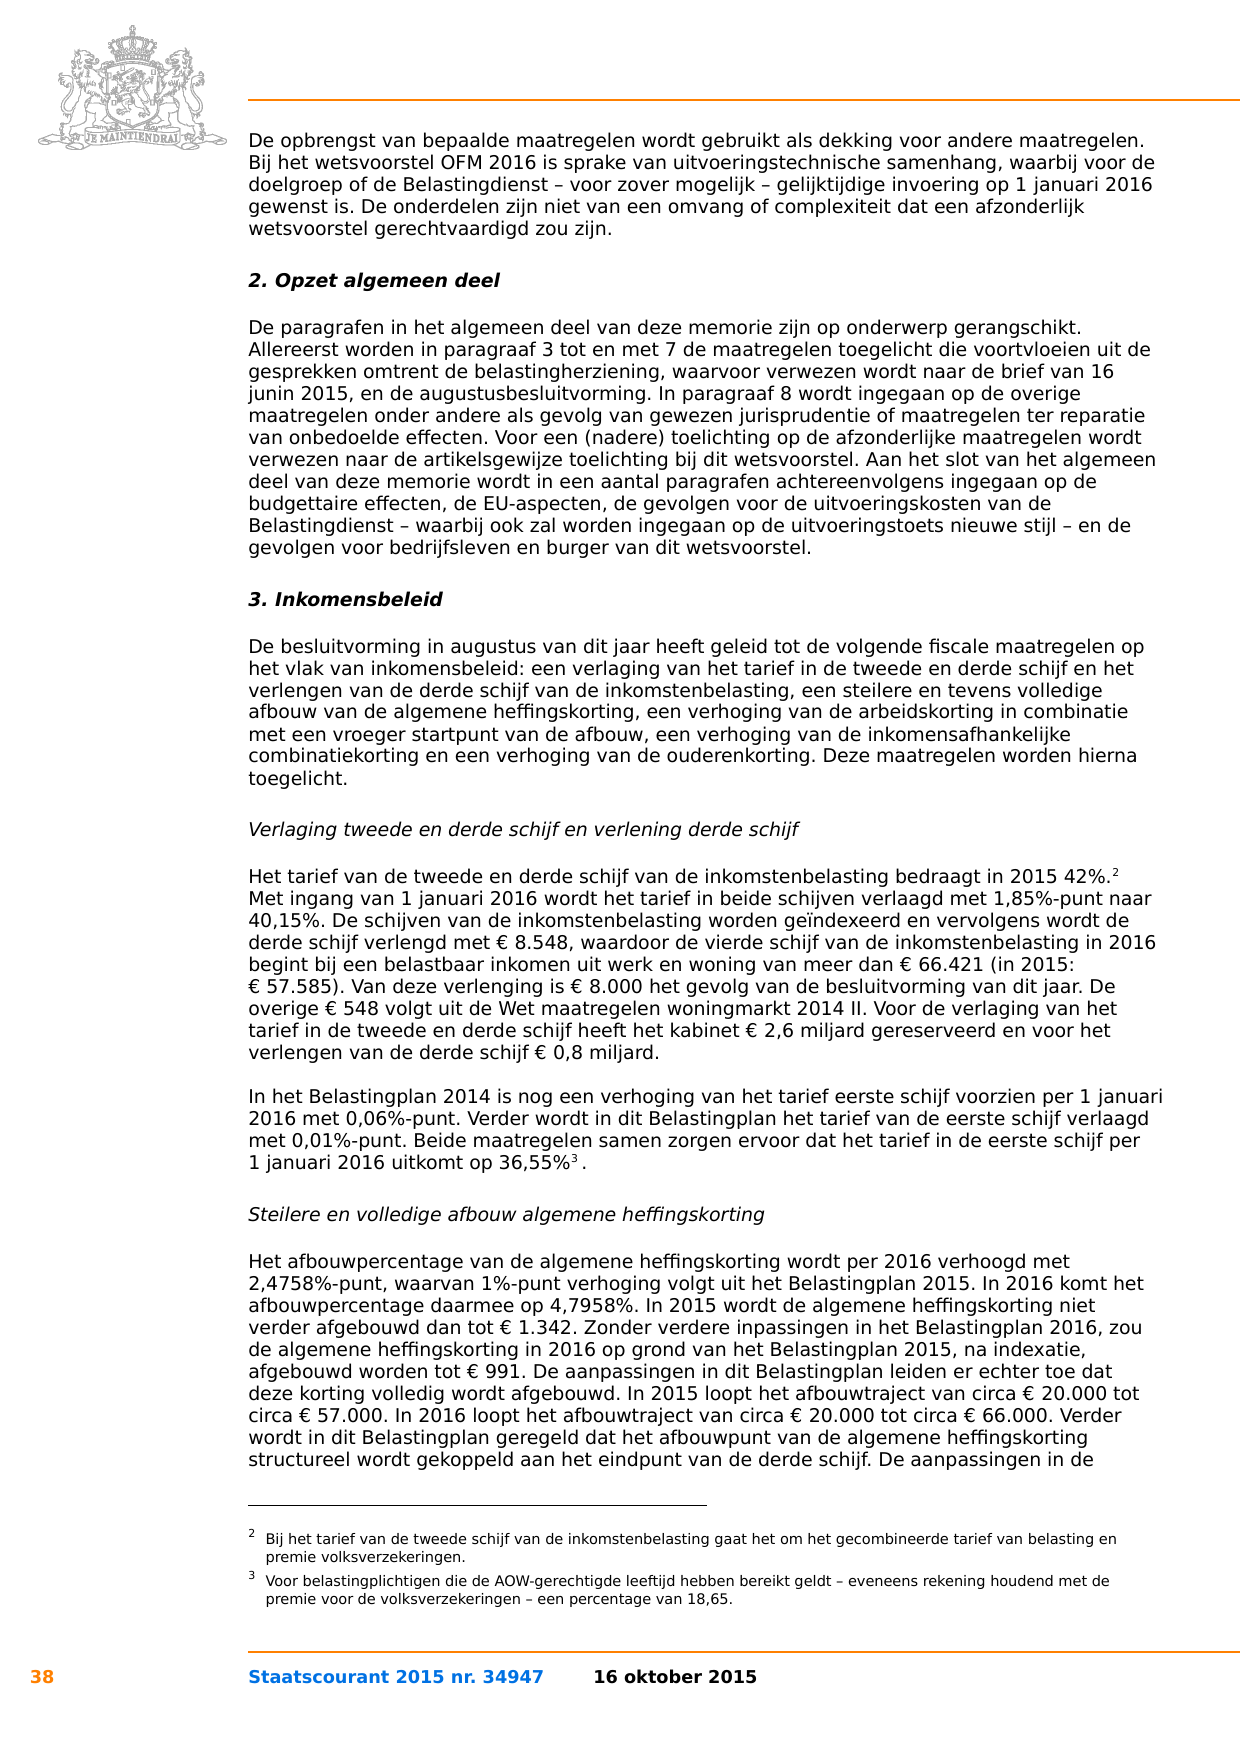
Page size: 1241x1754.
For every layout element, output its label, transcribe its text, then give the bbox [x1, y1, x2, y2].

subtitle Verlaging tweede en derde schijf en verlening derde schijf [248, 819, 1163, 841]
text Het tarief van de tweede en derde schijf van de inkomstenbelasting bedraagt in 2015 42%. Met ingang van 1 januari 2016 wordt het tarief in beide schijven verlaagd met 1,85%-punt naar 40,15%. De schijven van de inkomstenbelasting worden geïndexeerd en vervolgens wordt de derde schijf verlengd met € 8.548, waardoor de vierde schijf van de inkomstenbelasting in 2016 begint bij een belastbaar inkomen uit werk en woning van meer dan € 66.421 (in 2015: € 57.585). Van deze verlenging is € 8.000 het gevolg van de besluitvorming van dit jaar. De overige € 548 volgt uit de Wet maatregelen woningmarkt 2014 II. Voor de verlaging van het tarief in de tweede en derde schijf heeft het kabinet € 2,6 miljard gereserveerd en voor het verlengen van de derde schijf € 0,8 miljard. [248, 866, 1163, 1064]
text Het afbouwpercentage van de algemene heffingskorting wordt per 2016 verhoogd met 2,4758%-punt, waarvan 1%-punt verhoging volgt uit het Belastingplan 2015. In 2016 komt het afbouwpercentage daarmee op 4,7958%. In 2015 wordt de algemene heffingskorting niet verder afgebouwd dan tot € 1.342. Zonder verdere inpassingen in het Belastingplan 2016, zou de algemene heffingskorting in 2016 op grond van het Belastingplan 2015, na indexatie, afgebouwd worden tot € 991. De aanpassingen in dit Belastingplan leiden er echter toe dat deze korting volledig wordt afgebouwd. In 2015 loopt het afbouwtraject van circa € 20.000 tot circa € 57.000. In 2016 loopt het afbouwtraject van circa € 20.000 tot circa € 66.000. Verder wordt in dit Belastingplan geregeld dat het afbouwpunt van de algemene heffingskorting structureel wordt gekoppeld aan het eindpunt van de derde schijf. De aanpassingen in de [248, 1251, 1163, 1471]
text Voor belastingplichtigen die de AOW-gerechtigde leeftijd hebben bereikt geldt – eveneens rekening houdend met de premie voor de volksverzekeringen – een percentage van 18,65. [248, 1569, 1163, 1608]
text Bij het tarief van de tweede schijf van de inkomstenbelasting gaat het om het gecombineerde tarief van belasting en premie volksverzekeringen. [248, 1527, 1163, 1566]
text De paragrafen in het algemeen deel van deze memorie zijn op onderwerp gerangschikt. Allereerst worden in paragraaf 3 tot en met 7 de maatregelen toegelicht die voortvloeien uit de gesprekken omtrent de belastingherziening, waarvoor verwezen wordt naar de brief van 16 junin 2015, en de augustusbesluitvorming. In paragraaf 8 wordt ingegaan op de overige maatregelen onder andere als gevolg van gewezen jurisprudentie of maatregelen ter reparatie van onbedoelde effecten. Voor een (nadere) toelichting op de afzonderlijke maatregelen wordt verwezen naar de artikelsgewijze toelichting bij dit wetsvoorstel. Aan het slot van het algemeen deel van deze memorie wordt in een aantal paragrafen achtereenvolgens ingegaan op de budgettaire effecten, de EU-aspecten, de gevolgen voor de uitvoeringskosten van de Belastingdienst – waarbij ook zal worden ingegaan op de uitvoeringstoets nieuwe stijl – en de gevolgen voor bedrijfsleven en burger van dit wetsvoorstel. [248, 317, 1163, 558]
text De besluitvorming in augustus van dit jaar heeft geleid tot de volgende fiscale maatregelen op het vlak van inkomensbeleid: een verlaging van het tarief in de tweede en derde schijf en het verlengen van de derde schijf van de inkomstenbelasting, een steilere en tevens volledige afbouw van de algemene heffingskorting, een verhoging van de arbeidskorting in combinatie met een vroeger startpunt van de afbouw, een verhoging van de inkomensafhankelijke combinatiekorting en een verhoging van de ouderenkorting. Deze maatregelen worden hierna toegelicht. [248, 636, 1163, 789]
subtitle Steilere en volledige afbouw algemene heffingskorting [248, 1204, 1163, 1226]
subtitle 2. Opzet algemeen deel [248, 270, 1163, 292]
subtitle 3. Inkomensbeleid [248, 588, 1163, 611]
picture [38, 25, 227, 150]
text In het Belastingplan 2014 is nog een verhoging van het tarief eerste schijf voorzien per 1 januari 2016 met 0,06%-punt. Verder wordt in dit Belastingplan het tarief van de eerste schijf verlaagd met 0,01%-punt. Beide maatregelen samen zorgen ervoor dat het tarief in de eerste schijf per 1 januari 2016 uitkomt op 36,55%. [248, 1086, 1163, 1174]
text De opbrengst van bepaalde maatregelen wordt gebruikt als dekking voor andere maatregelen. Bij het wetsvoorstel OFM 2016 is sprake van uitvoeringstechnische samenhang, waarbij voor de doelgroep of de Belastingdienst – voor zover mogelijk – gelijktijdige invoering op 1 januari 2016 gewenst is. De onderdelen zijn niet van een omvang of complexiteit dat een afzonderlijk wetsvoorstel gerechtvaardigd zou zijn. [248, 130, 1163, 240]
